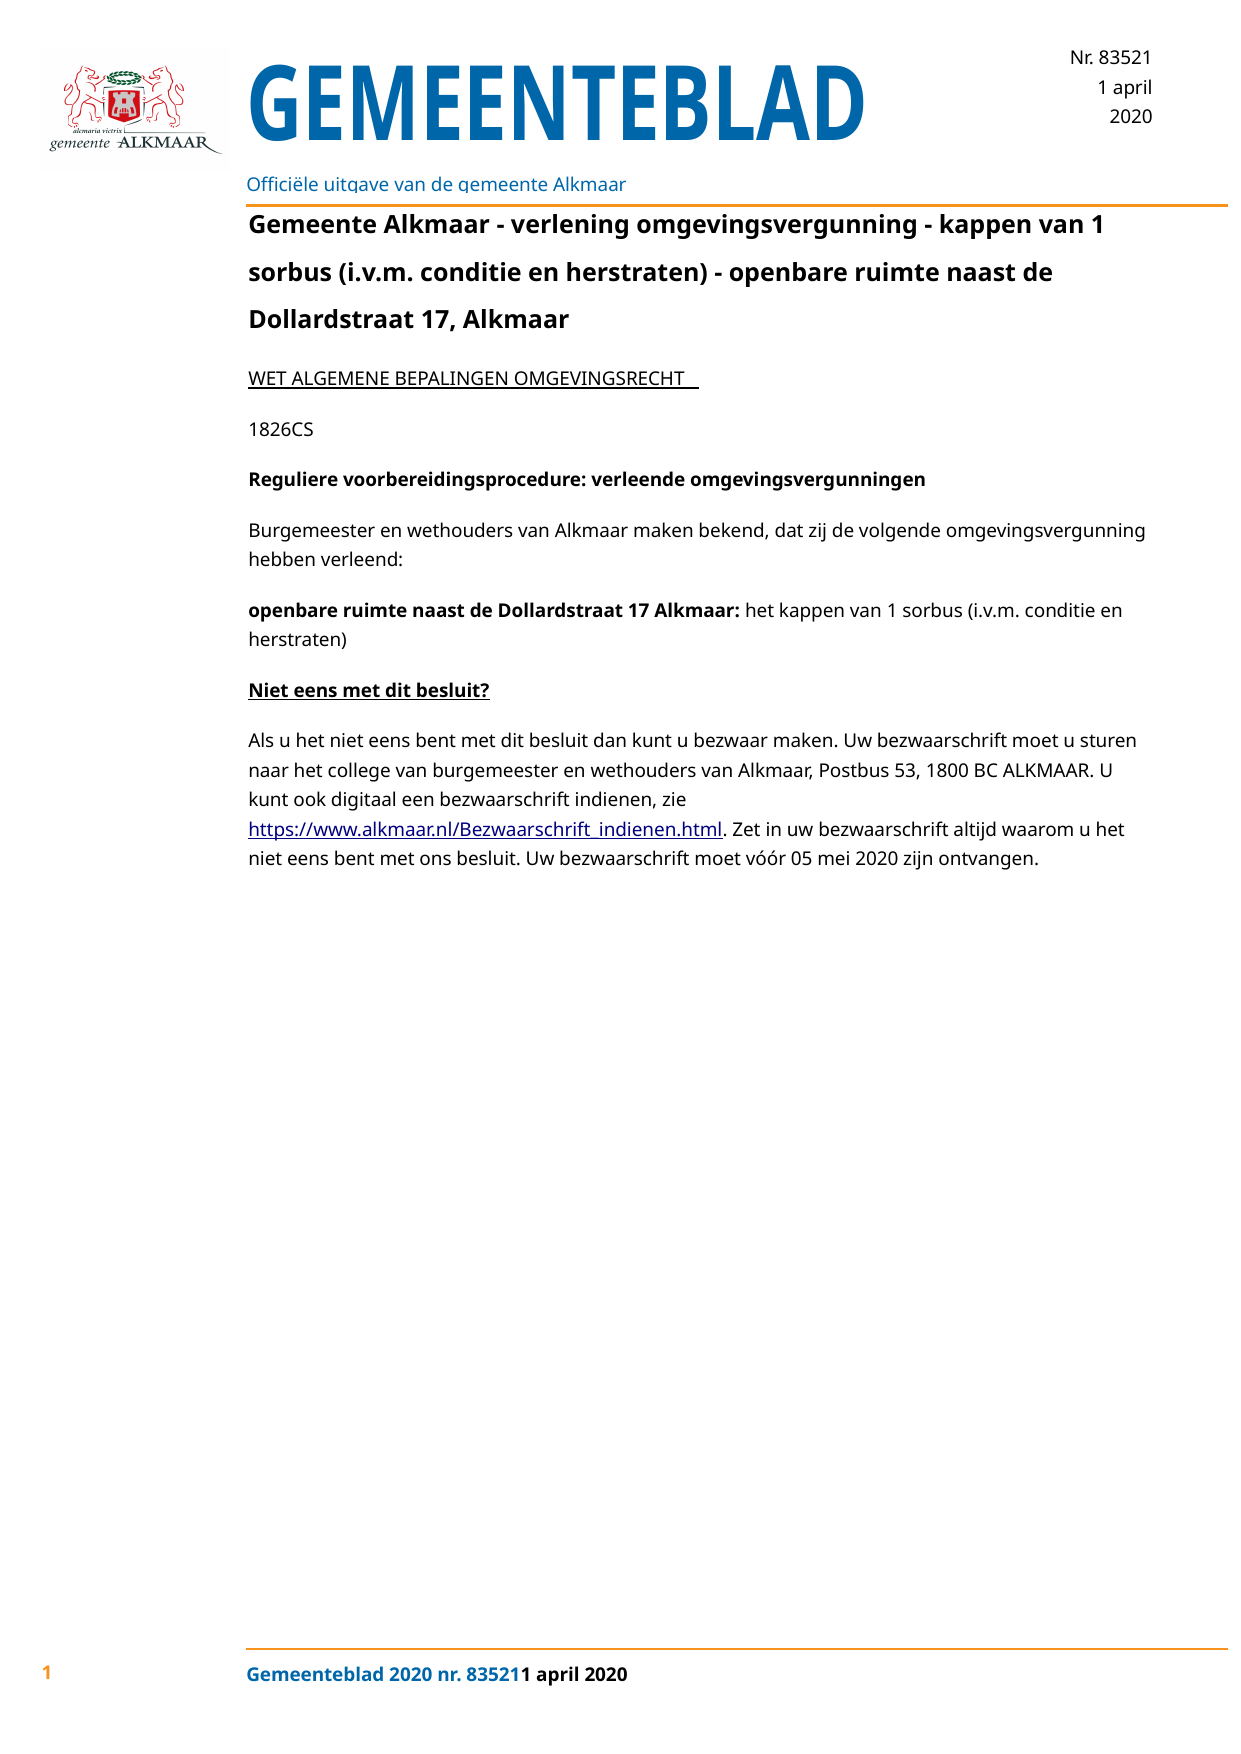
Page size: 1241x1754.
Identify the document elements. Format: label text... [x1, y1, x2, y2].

text openbare ruimte naast de Dollardstraat 17 Alkmaar: het kappen van 1 sorbus (i.v.m. conditie en herstraten) [248, 597, 1152, 652]
text Burgemeester en wethouders van Alkmaar maken bekend, dat zij de volgende omgevingsvergunning hebben verleend: [248, 517, 1152, 572]
picture [41, 47, 231, 172]
text Gemeente Alkmaar - verlening omgevingsvergunning - kappen van 1 sorbus (i.v.m. conditie en herstraten) - openbare ruimte naast de Dollardstraat 17, Alkmaar [248, 207, 1152, 336]
text Als u het niet eens bent met dit besluit dan kunt u bezwaar maken. Uw bezwaarschrift moet u sturen naar het college van burgemeester en wethouders van Alkmaar, Postbus 53, 1800 BC ALKMAAR. U kunt ook digitaal een bezwaarschrift indienen, zie https://www.alkmaar.nl/Bezwaarschrift_indienen.html. Zet in uw bezwaarschrift altijd waarom u het niet eens bent met ons besluit. Uw bezwaarschrift moet vóór 05 mei 2020 zijn ontvangen. [248, 727, 1152, 871]
text Niet eens met dit besluit? [248, 677, 1152, 702]
text WET ALGEMENE BEPALINGEN OMGEVINGSRECHT [248, 366, 1152, 391]
text 1826CS [248, 416, 1152, 442]
text Reguliere voorbereidingsprocedure: verleende omgevingsvergunningen [248, 466, 1152, 492]
